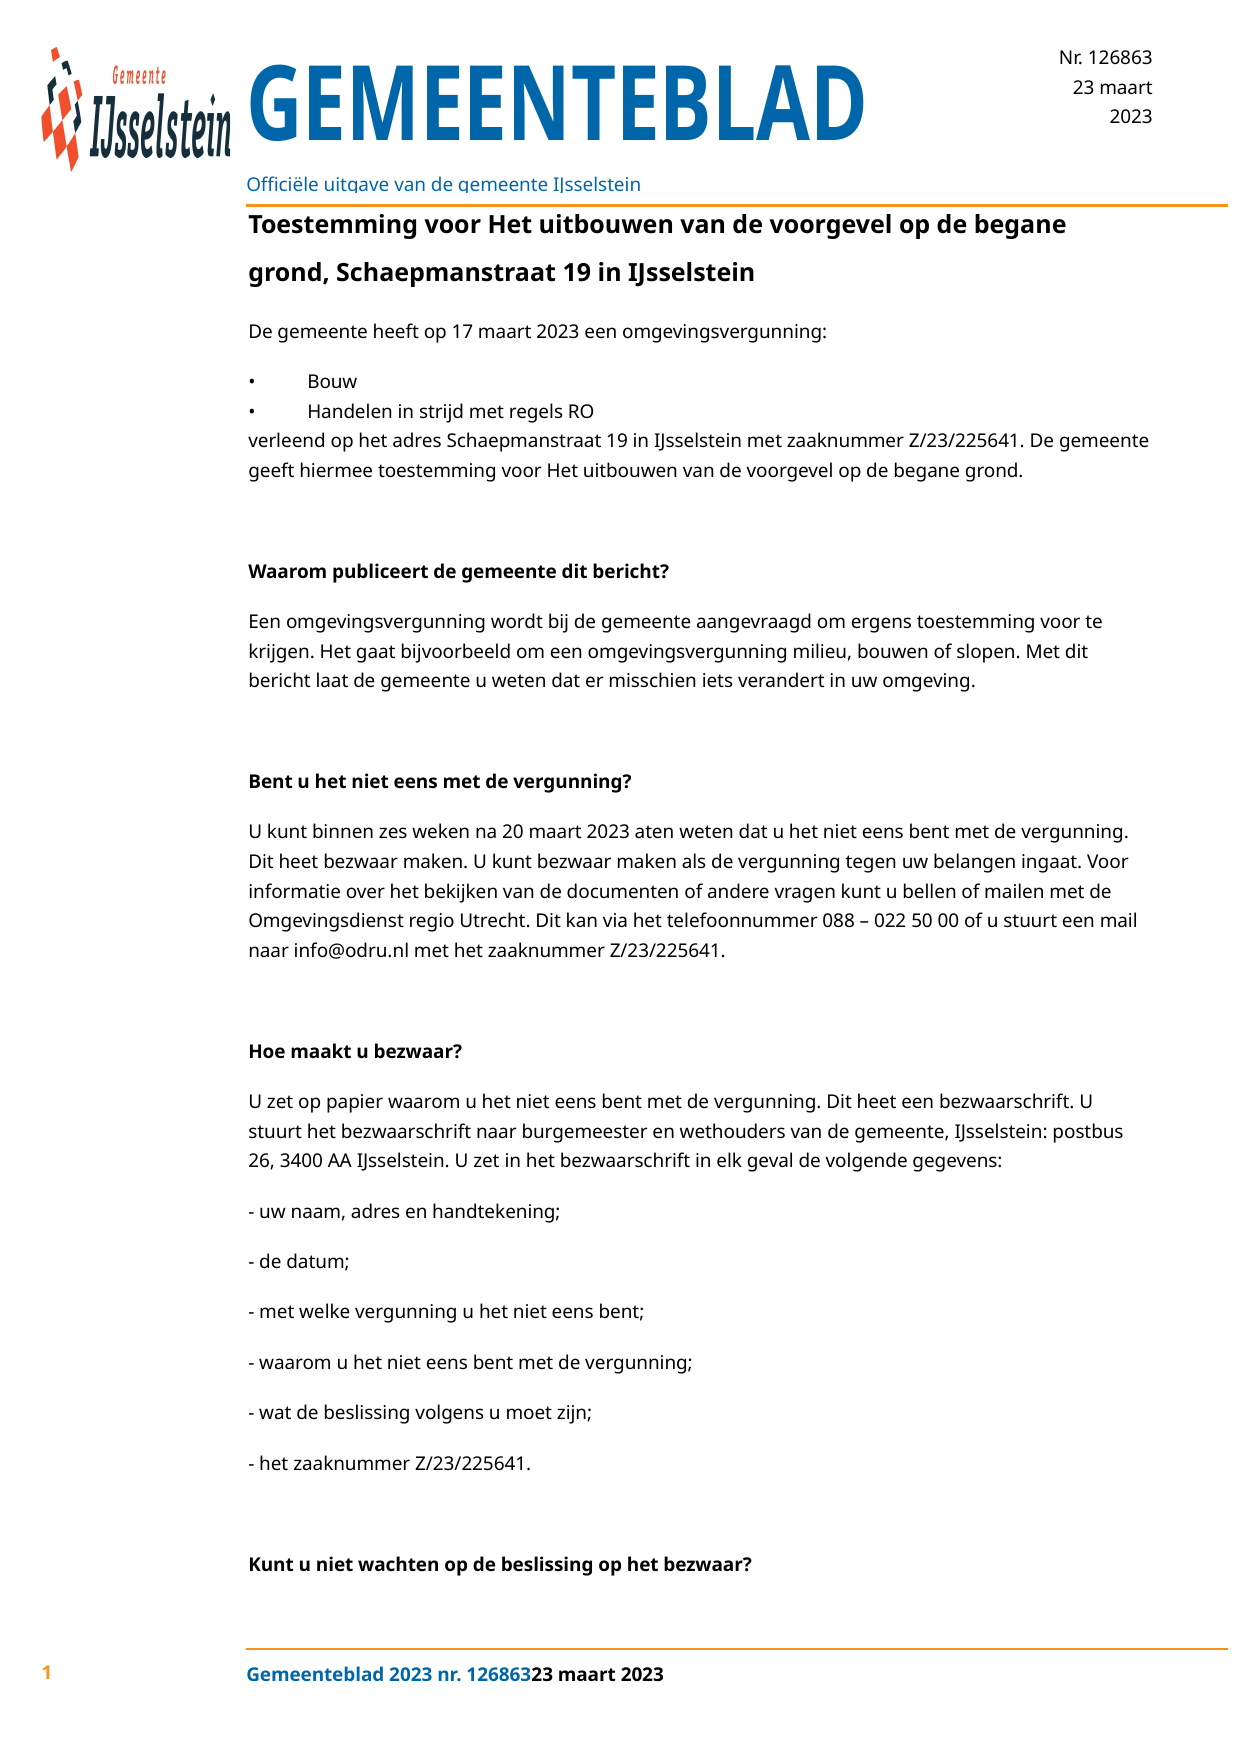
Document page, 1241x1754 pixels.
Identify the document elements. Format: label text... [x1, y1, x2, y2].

text Een omgevingsvergunning wordt bij de gemeente aangevraagd om ergens toestemming voor te krijgen. Het gaat bijvoorbeeld om een omgevingsvergunning milieu, bouwen of slopen. Met dit bericht laat de gemeente u weten dat er misschien iets verandert in uw omgeving. [248, 608, 1152, 693]
text U zet op papier waarom u het niet eens bent met de vergunning. Dit heet een bezwaarschrift. U stuurt het bezwaarschrift naar burgemeester en wethouders van de gemeente, IJsselstein: postbus 26, 3400 AA IJsselstein. U zet in het bezwaarschrift in elk geval de volgende gegevens: [248, 1088, 1152, 1173]
text - uw naam, adres en handtekening; [248, 1198, 1152, 1224]
picture [41, 47, 231, 172]
text U kunt binnen zes weken na 20 maart 2023 aten weten dat u het niet eens bent met de vergunning. Dit heet bezwaar maken. U kunt bezwaar maken als de vergunning tegen uw belangen ingaat. Voor informatie over het bekijken van de documenten of andere vragen kunt u bellen of mailen met de Omgevingsdienst regio Utrecht. Dit kan via het telefoonnummer 088 – 022 50 00 of u stuurt een mail naar info@odru.nl met het zaaknummer Z/23/225641. [248, 819, 1152, 963]
text Hoe maakt u bezwaar? [248, 1038, 1152, 1064]
list Bouw [248, 368, 1152, 394]
text Kunt u niet wachten op de beslissing op het bezwaar? [248, 1551, 1152, 1577]
text - het zaaknummer Z/23/225641. [248, 1450, 1152, 1476]
text - met welke vergunning u het niet eens bent; [248, 1299, 1152, 1324]
text Bent u het niet eens met de vergunning? [248, 768, 1152, 794]
list Handelen in strijd met regels RO [248, 398, 1152, 424]
text - de datum; [248, 1248, 1152, 1274]
text - wat de beslissing volgens u moet zijn; [248, 1399, 1152, 1425]
text verleend op het adres Schaepmanstraat 19 in IJsselstein met zaaknummer Z/23/225641. De gemeente geeft hiermee toestemming voor Het uitbouwen van de voorgevel op de begane grond. [248, 427, 1152, 483]
text - waarom u het niet eens bent met de vergunning; [248, 1349, 1152, 1375]
text Toestemming voor Het uitbouwen van de voorgevel op de begane grond, Schaepmanstraat 19 in IJsselstein [248, 207, 1152, 288]
text Waarom publiceert de gemeente dit bericht? [248, 558, 1152, 584]
text De gemeente heeft op 17 maart 2023 een omgevingsvergunning: [248, 318, 1152, 344]
